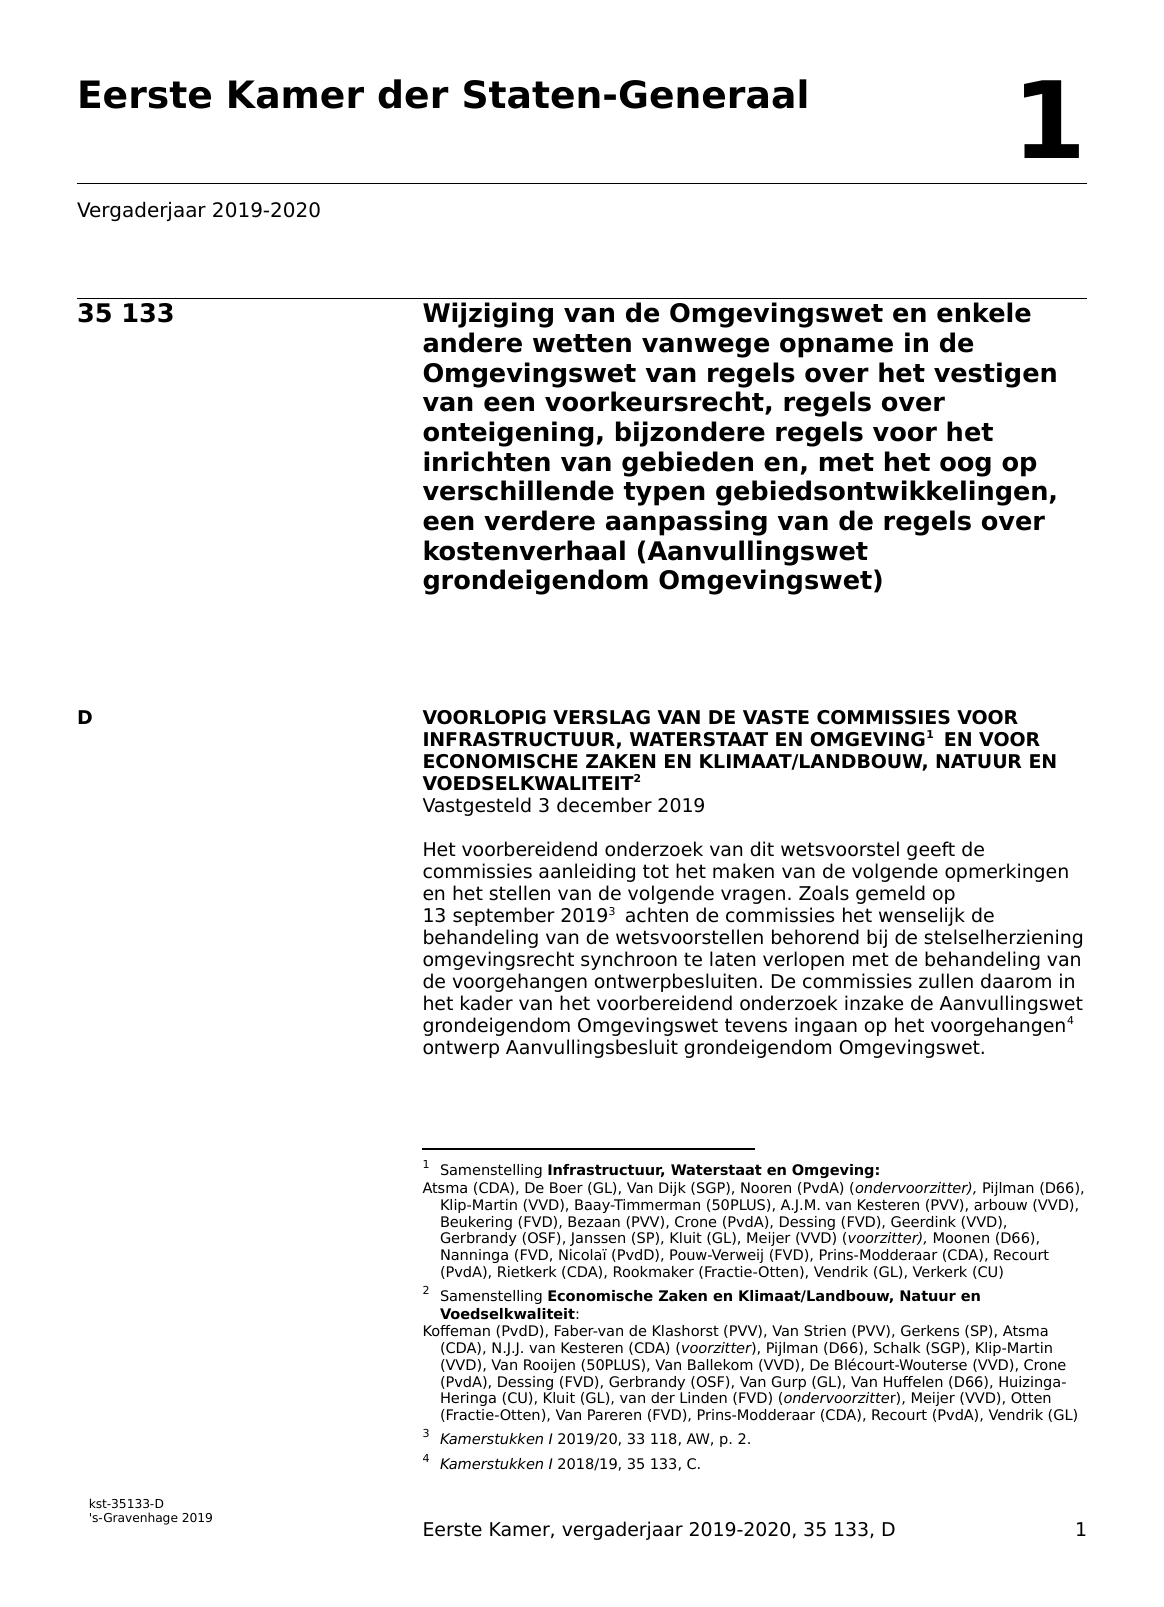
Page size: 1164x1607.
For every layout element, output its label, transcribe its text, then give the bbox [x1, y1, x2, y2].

text Het voorbereidend onderzoek van dit wetsvoorstel geeft de commissies aanleiding tot het maken van de volgende opmerkingen en het stellen van de volgende vragen. Zoals gemeld op 13 september 2019 achten de commissies het wenselijk de behandeling van de wetsvoorstellen behorend bij de stelselherziening omgevingsrecht synchroon te laten verlopen met de behandeling van de voorgehangen ontwerpbesluiten. De commissies zullen daarom in het kader van het voorbereidend onderzoek inzake de Aanvullingswet grondeigendom Omgevingswet tevens ingaan op het voorgehangen ontwerp Aanvullingsbesluit grondeigendom Omgevingswet. [422, 839, 1087, 1059]
table_header 1 [886, 59, 1087, 183]
text kst-35133-D [88, 1497, 323, 1511]
text Kamerstukken I 2018/19, 35 133, C. [422, 1452, 1087, 1474]
text Kamerstukken I 2019/20, 33 118, AW, p. 2. [422, 1427, 1087, 1449]
text Koffeman (PvdD), Faber-van de Klashorst (PVV), Van Strien (PVV), Gerkens (SP), Atsma (CDA), N.J.J. van Kesteren (CDA) (voorzitter), Pijlman (D66), Schalk (SGP), Klip-Martin (VVD), Van Rooijen (50PLUS), Van Ballekom (VVD), De Blécourt-Wouterse (VVD), Crone (PvdA), Dessing (FVD), Gerbrandy (OSF), Van Gurp (GL), Van Huffelen (D66), Huizinga-Heringa (CU), Kluit (GL), van der Linden (FVD) (ondervoorzitter), Meijer (VVD), Otten (Fractie-Otten), Van Pareren (FVD), Prins-Modderaar (CDA), Recourt (PvdA), Vendrik (GL) [422, 1323, 1087, 1424]
text Samenstelling Economische Zaken en Klimaat/Landbouw, Natuur en Voedselkwaliteit: [422, 1284, 1087, 1323]
text 's-Gravenhage 2019 [88, 1511, 323, 1525]
table_cell Vergaderjaar 2019-2020 [77, 184, 1087, 298]
subtitle 35 133 Wijziging van de Omgevingswet en enkele andere wetten vanwege opname in de Omgevingswet van regels over het vestigen van een voorkeursrecht, regels over onteigening, bijzondere regels voor het inrichten van gebieden en, met het oog op verschillende typen gebiedsontwikkelingen, een verdere aanpassing van de regels over kostenverhaal (Aanvullingswet grondeigendom Omgevingswet) [77, 299, 1087, 596]
text Samenstelling Infrastructuur, Waterstaat en Omgeving: [422, 1158, 1087, 1180]
text Vastgesteld 3 december 2019 [422, 795, 1087, 817]
table_header Eerste Kamer der Staten-Generaal [77, 59, 886, 183]
subtitle D VOORLOPIG VERSLAG VAN DE VASTE COMMISSIES VOOR INFRASTRUCTUUR, WATERSTAAT EN OMGEVING EN VOOR ECONOMISCHE ZAKEN EN KLIMAAT/LANDBOUW, NATUUR EN VOEDSELKWALITEIT [77, 707, 1087, 795]
text Atsma (CDA), De Boer (GL), Van Dijk (SGP), Nooren (PvdA) (ondervoorzitter), Pijlman (D66), Klip-Martin (VVD), Baay-Timmerman (50PLUS), A.J.M. van Kesteren (PVV), arbouw (VVD), Beukering (FVD), Bezaan (PVV), Crone (PvdA), Dessing (FVD), Geerdink (VVD), Gerbrandy (OSF), Janssen (SP), Kluit (GL), Meijer (VVD) (voorzitter), Moonen (D66), Nanninga (FVD, Nicolaï (PvdD), Pouw-Verweij (FVD), Prins-Modderaar (CDA), Recourt (PvdA), Rietkerk (CDA), Rookmaker (Fractie-Otten), Vendrik (GL), Verkerk (CU) [422, 1180, 1087, 1281]
